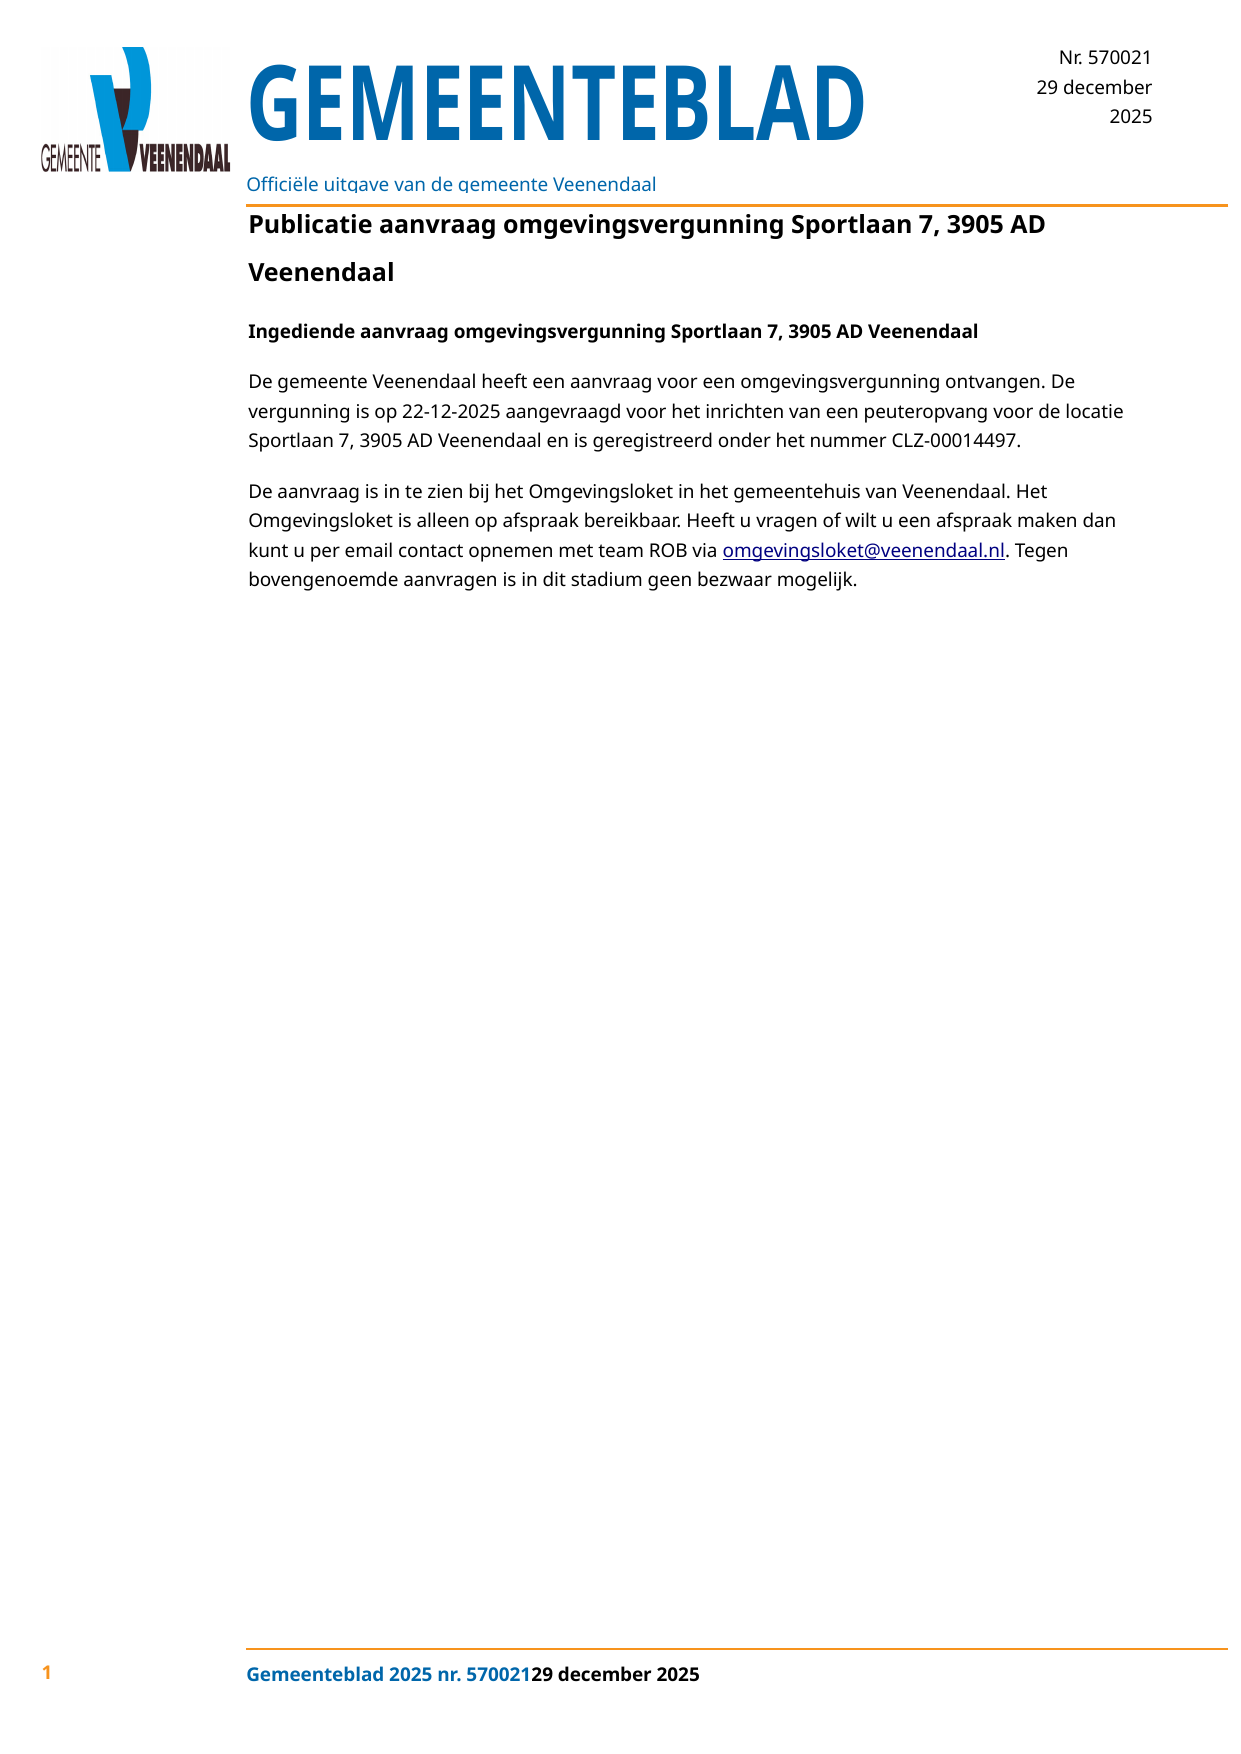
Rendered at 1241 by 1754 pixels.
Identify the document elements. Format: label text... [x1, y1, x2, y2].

text De gemeente Veenendaal heeft een aanvraag voor een omgevingsvergunning ontvangen. De vergunning is op 22-12-2025 aangevraagd voor het inrichten van een peuteropvang voor de locatie Sportlaan 7, 3905 AD Veenendaal en is geregistreerd onder het nummer CLZ-00014497. [248, 368, 1152, 453]
text De aanvraag is in te zien bij het Omgevingsloket in het gemeentehuis van Veenendaal. Het Omgevingsloket is alleen op afspraak bereikbaar. Heeft u vragen of wilt u een afspraak maken dan kunt u per email contact opnemen met team ROB via omgevingsloket@veenendaal.nl. Tegen bovengenoemde aanvragen is in dit stadium geen bezwaar mogelijk. [248, 478, 1152, 592]
text Ingediende aanvraag omgevingsvergunning Sportlaan 7, 3905 AD Veenendaal [248, 318, 1152, 344]
picture [41, 47, 130, 172]
picture [123, 47, 231, 172]
text Publicatie aanvraag omgevingsvergunning Sportlaan 7, 3905 AD Veenendaal [248, 207, 1152, 288]
